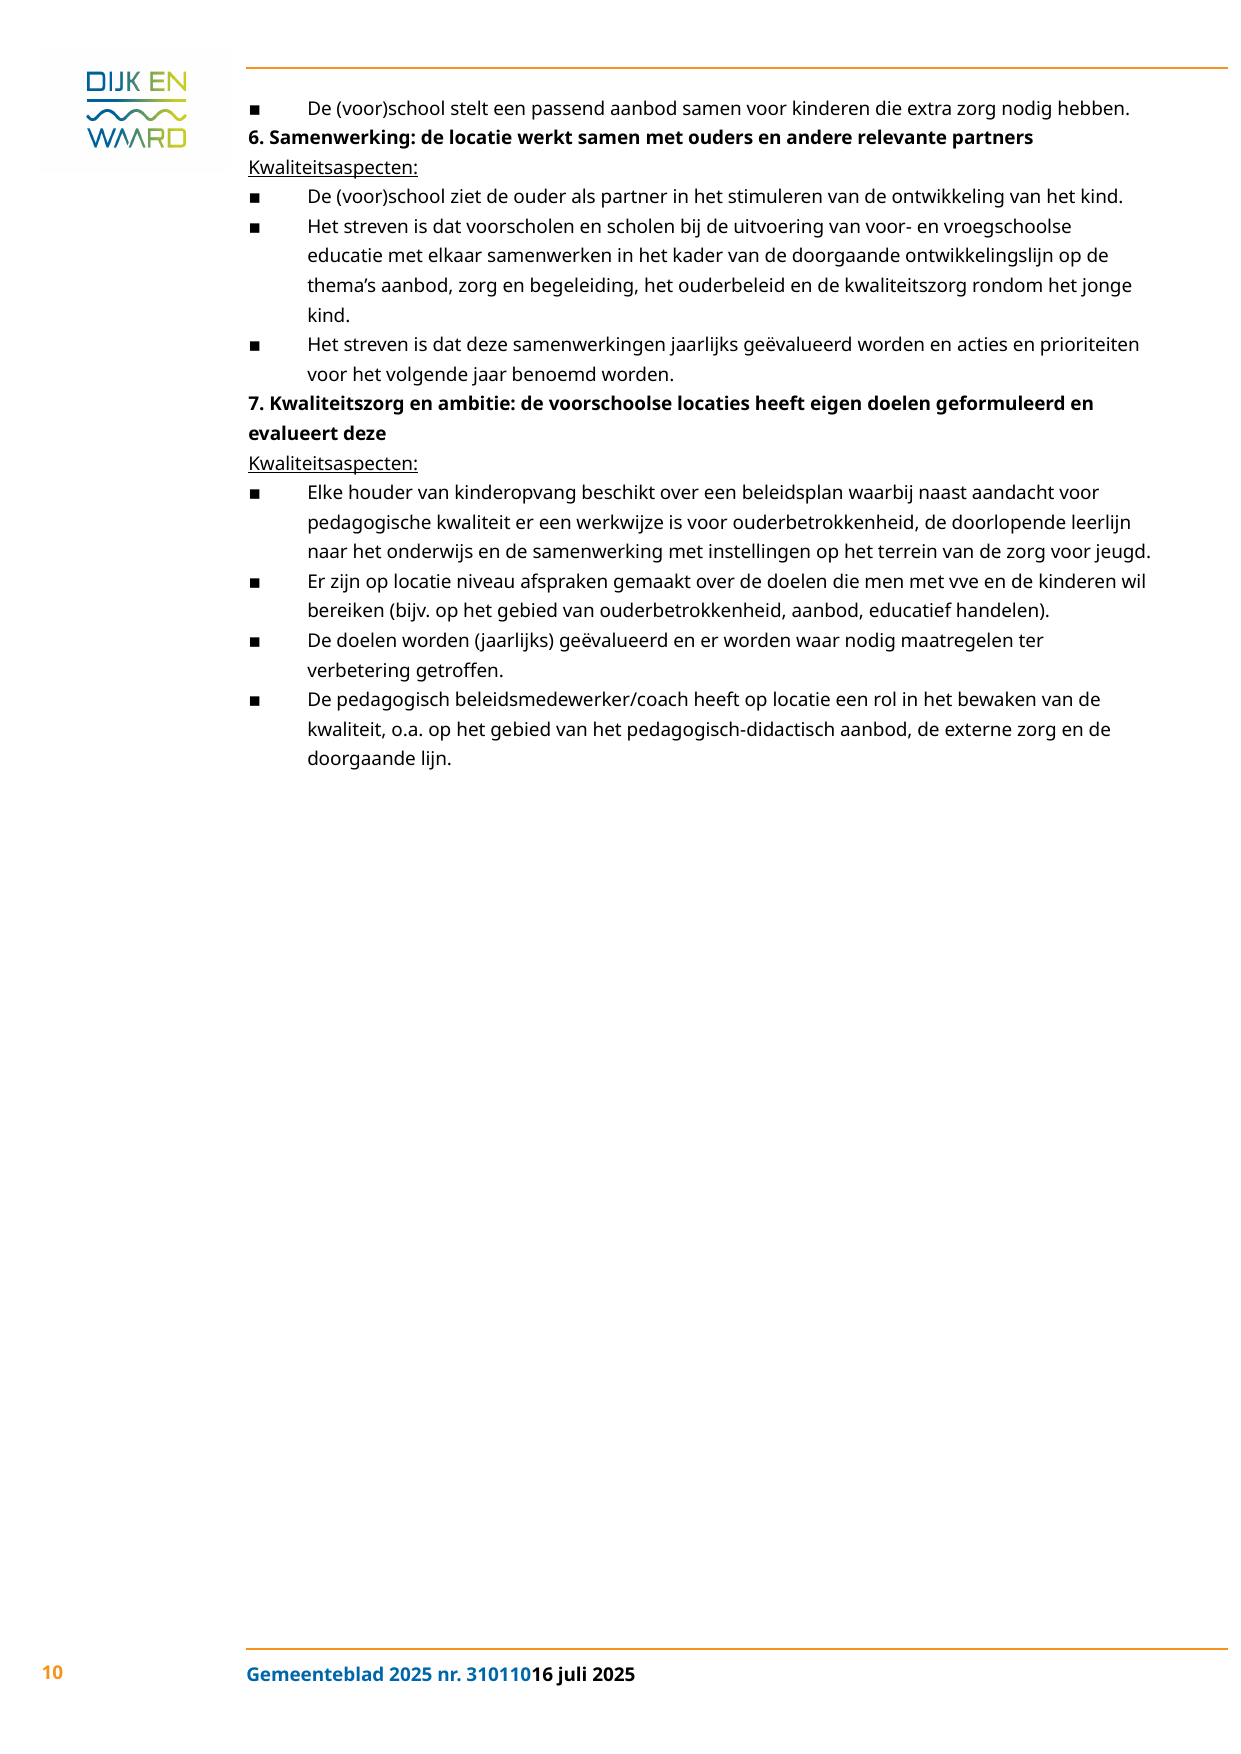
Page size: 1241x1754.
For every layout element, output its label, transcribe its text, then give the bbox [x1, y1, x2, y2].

text 6. Samenwerking: de locatie werkt samen met ouders en andere relevante partners [248, 124, 1152, 150]
text Kwaliteitsaspecten: [248, 450, 1152, 476]
list Het streven is dat deze samenwerkingen jaarlijks geëvalueerd worden en acties en prioriteiten voor het volgende jaar benoemd worden. [248, 331, 1152, 387]
picture [41, 47, 231, 172]
list Elke houder van kinderopvang beschikt over een beleidsplan waarbij naast aandacht voor pedagogische kwaliteit er een werkwijze is voor ouderbetrokkenheid, de doorlopende leerlijn naar het onderwijs en de samenwerking met instellingen op het terrein van de zorg voor jeugd. [248, 479, 1152, 564]
list De pedagogisch beleidsmedewerker/coach heeft op locatie een rol in het bewaken van de kwaliteit, o.a. op het gebied van het pedagogisch-didactisch aanbod, de externe zorg en de doorgaande lijn. [248, 686, 1152, 771]
list De (voor)school ziet de ouder als partner in het stimuleren van de ontwikkeling van het kind. [248, 183, 1152, 209]
text Kwaliteitsaspecten: [248, 154, 1152, 180]
list De doelen worden (jaarlijks) geëvalueerd en er worden waar nodig maatregelen ter verbetering getroffen. [248, 627, 1152, 683]
list De (voor)school stelt een passend aanbod samen voor kinderen die extra zorg nodig hebben. [248, 95, 1152, 121]
list Er zijn op locatie niveau afspraken gemaakt over de doelen die men met vve en de kinderen wil bereiken (bijv. op het gebied van ouderbetrokkenheid, aanbod, educatief handelen). [248, 568, 1152, 623]
list Het streven is dat voorscholen en scholen bij de uitvoering van voor- en vroegschoolse educatie met elkaar samenwerken in het kader van de doorgaande ontwikkelingslijn op de thema’s aanbod, zorg en begeleiding, het ouderbeleid en de kwaliteitszorg rondom het jonge kind. [248, 213, 1152, 328]
text 7. Kwaliteitszorg en ambitie: de voorschoolse locaties heeft eigen doelen geformuleerd en evalueert deze [248, 391, 1152, 446]
